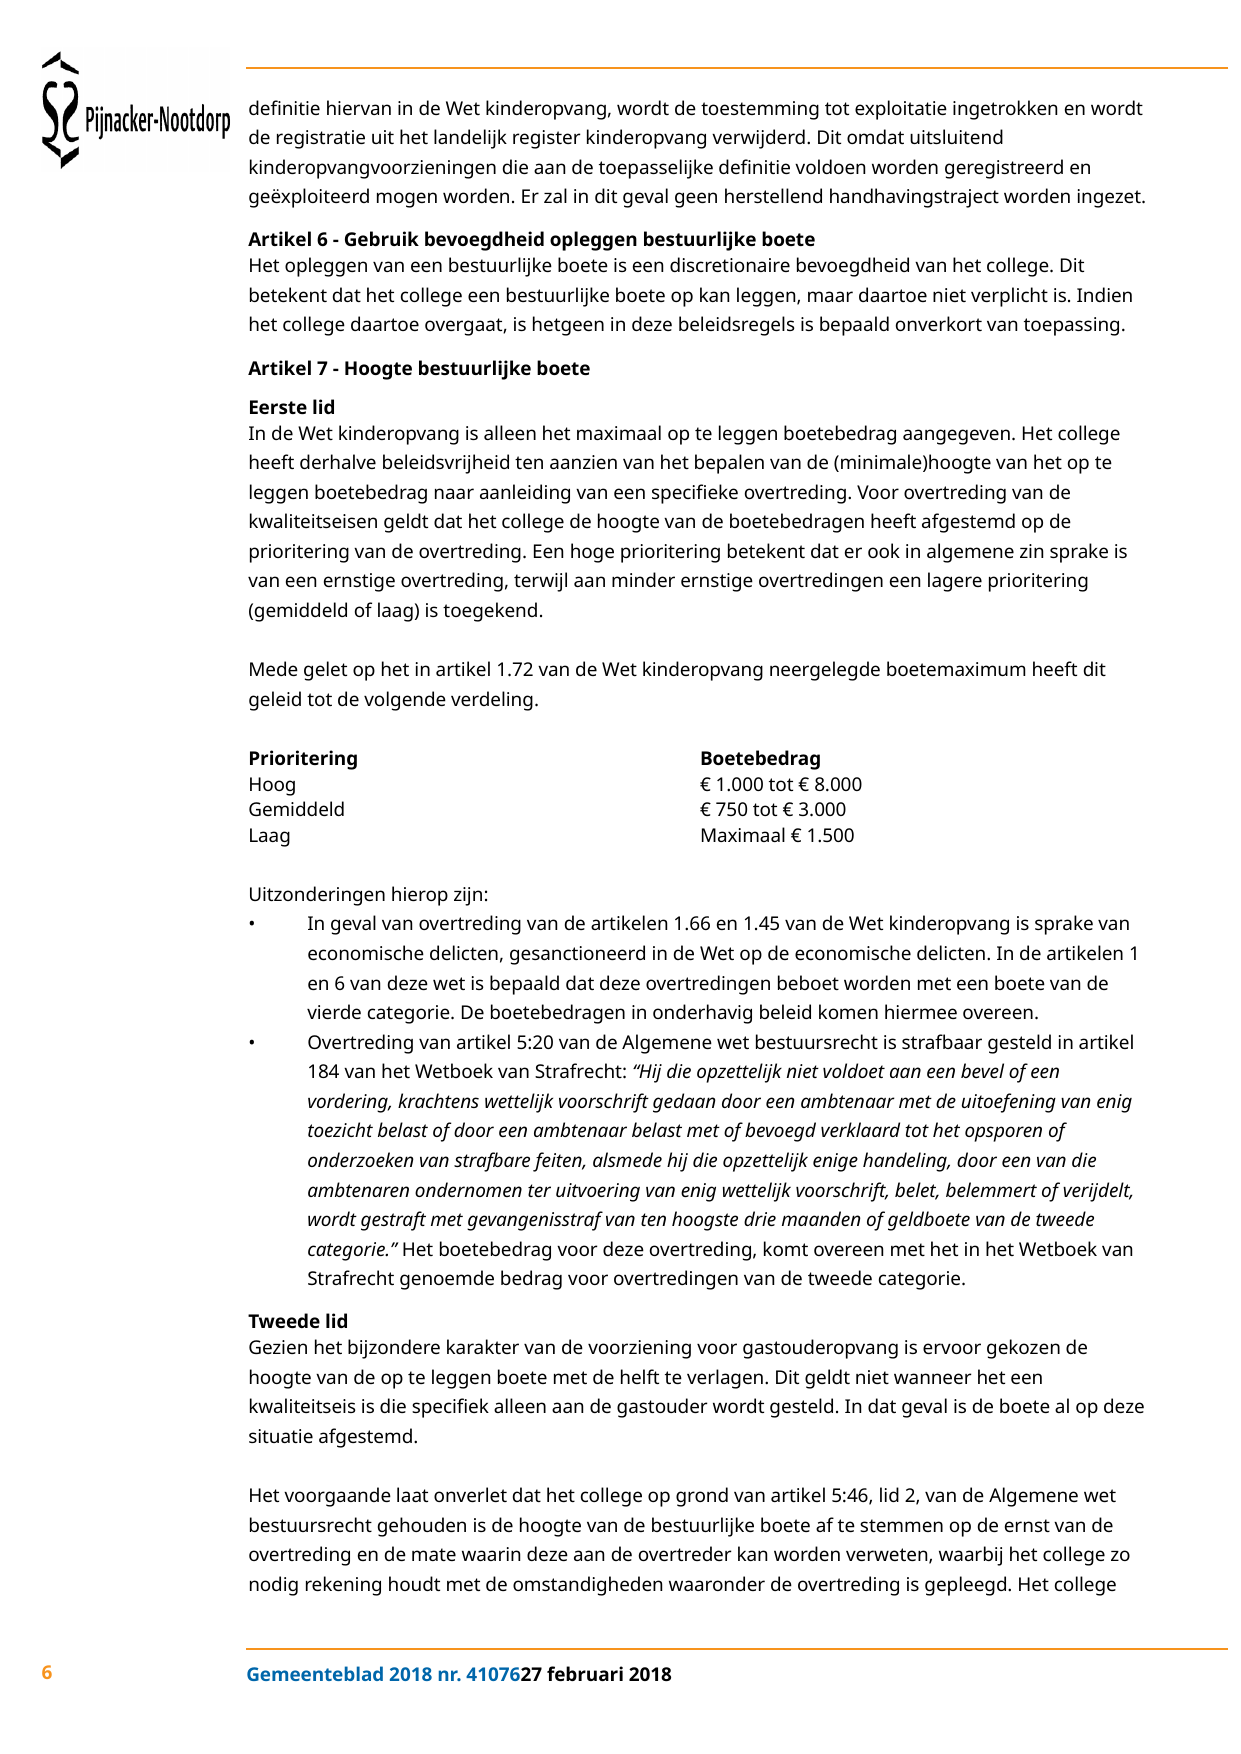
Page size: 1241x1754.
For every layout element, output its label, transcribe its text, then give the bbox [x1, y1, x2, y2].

table_cell Gemiddeld [248, 797, 700, 822]
table_cell € 1.000 tot € 8.000 [700, 771, 1152, 797]
list In geval van overtreding van de artikelen 1.66 en 1.45 van de Wet kinderopvang is sprake van economische delicten, gesanctioneerd in de Wet op de economische delicten. In de artikelen 1 en 6 van deze wet is bepaald dat deze overtredingen beboet worden met een boete van de vierde categorie. De boetebedragen in onderhavig beleid komen hiermee overeen. [248, 911, 1152, 1025]
text Tweede lid [248, 1309, 1152, 1334]
text Artikel 6 - Gebruik bevoegdheid opleggen bestuurlijke boete [248, 227, 1152, 252]
text In de Wet kinderopvang is alleen het maximaal op te leggen boetebedrag aangegeven. Het college heeft derhalve beleidsvrijheid ten aanzien van het bepalen van de (minimale)hoogte van het op te leggen boetebedrag naar aanleiding van een specifieke overtreding. Voor overtreding van de kwaliteitseisen geldt dat het college de hoogte van de boetebedragen heeft afgestemd op de prioritering van de overtreding. Een hoge prioritering betekent dat er ook in algemene zin sprake is van een ernstige overtreding, terwijl aan minder ernstige overtredingen een lagere prioritering (gemiddeld of laag) is toegekend. [248, 420, 1152, 623]
table_header Boetebedrag [700, 745, 1152, 771]
text Eerste lid [248, 394, 1152, 420]
table_cell Maximaal € 1.500 [700, 823, 1152, 848]
picture [41, 47, 231, 172]
text definitie hiervan in de Wet kinderopvang, wordt de toestemming tot exploitatie ingetrokken en wordt de registratie uit het landelijk register kinderopvang verwijderd. Dit omdat uitsluitend kinderopvangvoorzieningen die aan de toepasselijke definitie voldoen worden geregistreerd en geëxploiteerd mogen worden. Er zal in dit geval geen herstellend handhavingstraject worden ingezet. [248, 95, 1152, 209]
table_cell Hoog [248, 771, 700, 797]
text Het opleggen van een bestuurlijke boete is een discretionaire bevoegdheid van het college. Dit betekent dat het college een bestuurlijke boete op kan leggen, maar daartoe niet verplicht is. Indien het college daartoe overgaat, is hetgeen in deze beleidsregels is bepaald onverkort van toepassing. [248, 252, 1152, 337]
text Uitzonderingen hierop zijn: [248, 881, 1152, 907]
table_cell € 750 tot € 3.000 [700, 797, 1152, 822]
text Artikel 7 - Hoogte bestuurlijke boete [248, 355, 1152, 380]
text Het voorgaande laat onverlet dat het college op grond van artikel 5:46, lid 2, van de Algemene wet bestuursrecht gehouden is de hoogte van de bestuurlijke boete af te stemmen op de ernst van de overtreding en de mate waarin deze aan de overtreder kan worden verweten, waarbij het college zo nodig rekening houdt met de omstandigheden waaronder de overtreding is gepleegd. Het college [248, 1482, 1152, 1597]
table_cell Laag [248, 823, 700, 848]
table_header Prioritering [248, 745, 700, 771]
list Overtreding van artikel 5:20 van de Algemene wet bestuursrecht is strafbaar gesteld in artikel 184 van het Wetboek van Strafrecht: “Hij die opzettelijk niet voldoet aan een bevel of een vordering, krachtens wettelijk voorschrift gedaan door een ambtenaar met de uitoefening van enig toezicht belast of door een ambtenaar belast met of bevoegd verklaard tot het opsporen of onderzoeken van strafbare feiten, alsmede hij die opzettelijk enige handeling, door een van die ambtenaren ondernomen ter uitvoering van enig wettelijk voorschrift, belet, belemmert of verijdelt, wordt gestraft met gevangenisstraf van ten hoogste drie maanden of geldboete van de tweede categorie.” Het boetebedrag voor deze overtreding, komt overeen met het in het Wetboek van Strafrecht genoemde bedrag voor overtredingen van de tweede categorie. [248, 1029, 1152, 1291]
text Gezien het bijzondere karakter van de voorziening voor gastouderopvang is ervoor gekozen de hoogte van de op te leggen boete met de helft te verlagen. Dit geldt niet wanneer het een kwaliteitseis is die specifiek alleen aan de gastouder wordt gesteld. In dat geval is de boete al op deze situatie afgestemd. [248, 1334, 1152, 1449]
text Mede gelet op het in artikel 1.72 van de Wet kinderopvang neergelegde boetemaximum heeft dit geleid tot de volgende verdeling. [248, 656, 1152, 712]
